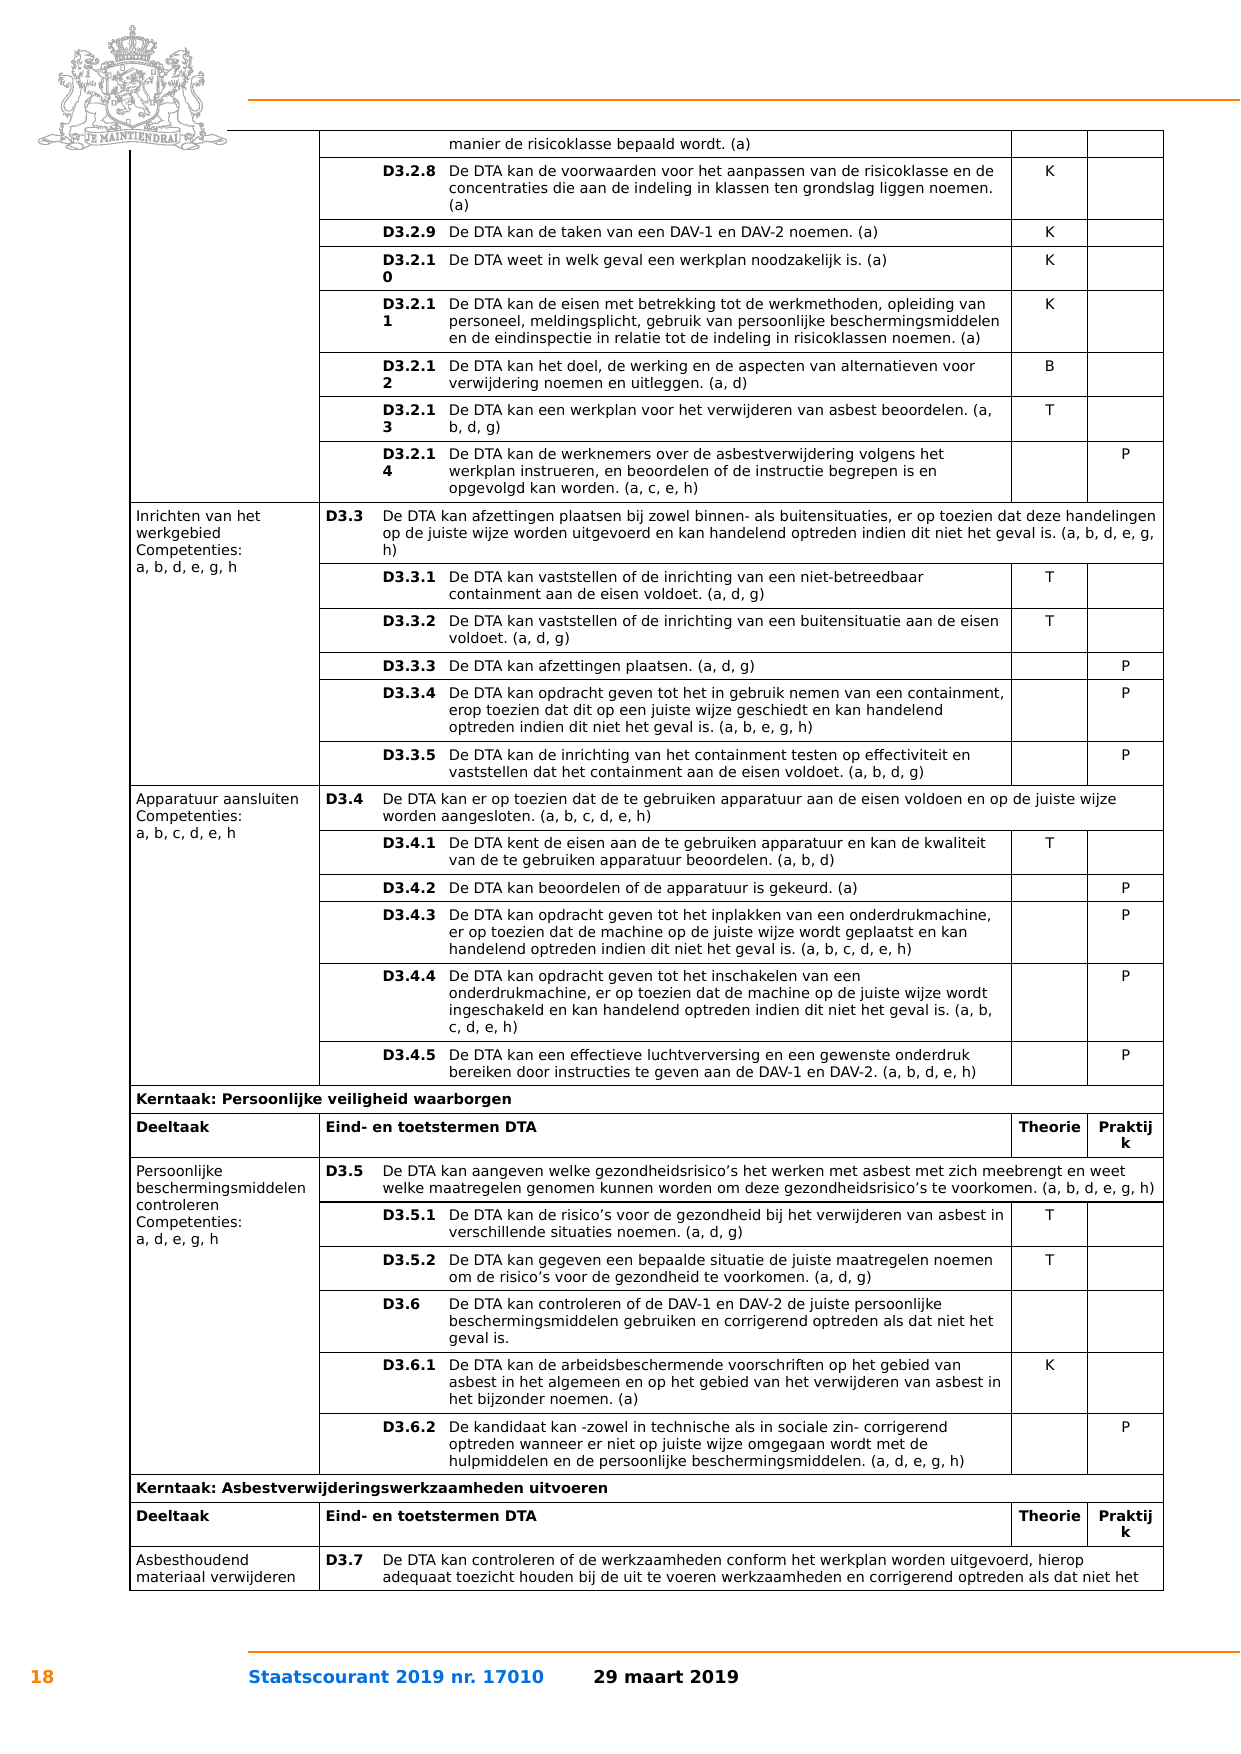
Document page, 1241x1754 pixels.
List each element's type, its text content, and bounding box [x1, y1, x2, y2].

table_cell [1012, 1042, 1087, 1085]
table_cell [320, 131, 376, 157]
table_cell D3.3 [320, 503, 376, 563]
table_cell Eind- en toetstermen DTA [320, 1503, 1011, 1546]
table_cell [1088, 353, 1163, 396]
table_cell T [1012, 1247, 1087, 1290]
table_cell [320, 1353, 376, 1413]
table_cell [320, 397, 376, 441]
table_cell De DTA kan de werknemers over de asbestverwijdering volgens het werkplan instrueren, en beoordelen of de instructie begrepen is en opgevolgd kan worden. (a, c, e, h) [443, 442, 1011, 502]
table_cell D3.6.1 [376, 1353, 443, 1413]
table_cell D3.2.14 [376, 442, 443, 502]
table_cell [320, 564, 376, 608]
table_cell De DTA kan aangeven welke gezondheidsrisico’s het werken met asbest met zich meebrengt en weet welke maatregelen genomen kunnen worden om deze gezondheidsrisico’s te voorkomen. (a, b, d, e, g, h) [376, 1158, 1163, 1201]
table_cell D3.5.2 [376, 1247, 443, 1290]
table_cell K [1012, 158, 1087, 219]
table_cell B [1012, 353, 1087, 396]
table_cell [1088, 397, 1163, 441]
table_cell D3.5 [320, 1158, 376, 1201]
table_cell [1012, 680, 1087, 741]
table_cell D3.4.3 [376, 902, 443, 963]
table_cell Deeltaak [131, 1114, 319, 1157]
table_cell [320, 1414, 376, 1474]
table_cell D3.4.5 [376, 1042, 443, 1085]
table_cell Persoonlijke beschermingsmiddelen controleren Competenties: a, d, e, g, h [131, 1158, 319, 1474]
table_cell De DTA weet in welk geval een werkplan noodzakelijk is. (a) [443, 247, 1011, 290]
table_cell P [1088, 680, 1163, 741]
table_cell D3.4.2 [376, 875, 443, 901]
table_cell D3.3.4 [376, 680, 443, 741]
table_cell [1012, 742, 1087, 785]
table_cell D3.3.3 [376, 653, 443, 679]
table_cell [1012, 1414, 1087, 1474]
table_cell Kerntaak: Persoonlijke veiligheid waarborgen [131, 1086, 1163, 1113]
table_cell De DTA kan er op toezien dat de te gebruiken apparatuur aan de eisen voldoen en op de juiste wijze worden aangesloten. (a, b, c, d, e, h) [376, 786, 1163, 829]
table_cell D3.4.4 [376, 964, 443, 1041]
table_cell De DTA kan opdracht geven tot het inschakelen van een onderdrukmachine, er op toezien dat de machine op de juiste wijze wordt ingeschakeld en kan handelend optreden indien dit niet het geval is. (a, b, c, d, e, h) [443, 964, 1011, 1041]
table_cell Asbesthoudend materiaal verwijderen [131, 1547, 319, 1590]
table_cell De DTA kan controleren of de DAV-1 en DAV-2 de juiste persoonlijke beschermingsmiddelen gebruiken en corrigerend optreden als dat niet het geval is. [443, 1291, 1011, 1352]
table_cell De DTA kan de risico’s voor de gezondheid bij het verwijderen van asbest in verschillende situaties noemen. (a, d, g) [443, 1203, 1011, 1246]
table_cell [1088, 247, 1163, 290]
table_cell [1012, 442, 1087, 502]
table_cell P [1088, 1042, 1163, 1085]
table_cell [1088, 131, 1163, 157]
table_cell De DTA kan de arbeidsbeschermende voorschriften op het gebied van asbest in het algemeen en op het gebied van het verwijderen van asbest in het bijzonder noemen. (a) [443, 1353, 1011, 1413]
table_cell D3.2.12 [376, 353, 443, 396]
table_cell [131, 131, 319, 502]
table_cell [320, 353, 376, 396]
table_cell [376, 131, 443, 157]
table_cell Apparatuur aansluiten Competenties: a, b, c, d, e, h [131, 786, 319, 1085]
table_cell T [1012, 564, 1087, 608]
table_cell [320, 1291, 376, 1352]
table_cell D3.6 [376, 1291, 443, 1352]
table_cell D3.4 [320, 786, 376, 829]
table_cell De DTA kan het doel, de werking en de aspecten van alternatieven voor verwijdering noemen en uitleggen. (a, d) [443, 353, 1011, 396]
table_cell [320, 831, 376, 874]
table_cell [320, 964, 376, 1041]
table_cell [320, 1247, 376, 1290]
table_cell K [1012, 247, 1087, 290]
table_cell De DTA kan controleren of de werkzaamheden conform het werkplan worden uitgevoerd, hierop adequaat toezicht houden bij de uit te voeren werkzaamheden en corrigerend optreden als dat niet het [376, 1547, 1163, 1590]
table_cell [1012, 875, 1087, 901]
table_cell P [1088, 902, 1163, 963]
table_cell Praktijk [1088, 1114, 1163, 1157]
table_cell D3.7 [320, 1547, 376, 1590]
table_cell D3.3.5 [376, 742, 443, 785]
table_cell De DTA kan de inrichting van het containment testen op effectiviteit en vaststellen dat het containment aan de eisen voldoet. (a, b, d, g) [443, 742, 1011, 785]
table_cell D3.2.11 [376, 291, 443, 352]
table_cell De kandidaat kan -zowel in technische als in sociale zin- corrigerend optreden wanneer er niet op juiste wijze omgegaan wordt met de hulpmiddelen en de persoonlijke beschermingsmiddelen. (a, d, e, g, h) [443, 1414, 1011, 1474]
table_cell D3.2.13 [376, 397, 443, 441]
table_cell [1088, 1203, 1163, 1246]
table_cell De DTA kan beoordelen of de apparatuur is gekeurd. (a) [443, 875, 1011, 901]
table_cell De DTA kan de eisen met betrekking tot de werkmethoden, opleiding van personeel, meldingsplicht, gebruik van persoonlijke beschermingsmiddelen en de eindinspectie in relatie tot de indeling in risicoklassen noemen. (a) [443, 291, 1011, 352]
table_cell De DTA kan de taken van een DAV-1 en DAV-2 noemen. (a) [443, 220, 1011, 246]
table_cell K [1012, 291, 1087, 352]
table_cell De DTA kan afzettingen plaatsen bij zowel binnen- als buitensituaties, er op toezien dat deze handelingen op de juiste wijze worden uitgevoerd en kan handelend optreden indien dit niet het geval is. (a, b, d, e, g, h) [376, 503, 1163, 563]
table_cell [1088, 158, 1163, 219]
table_cell P [1088, 442, 1163, 502]
table_cell [1088, 291, 1163, 352]
table_cell [320, 247, 376, 290]
table_cell D3.4.1 [376, 831, 443, 874]
table_cell [1012, 964, 1087, 1041]
table_cell D3.3.1 [376, 564, 443, 608]
table_cell Theorie [1012, 1114, 1087, 1157]
table_cell [320, 742, 376, 785]
table_cell [1088, 609, 1163, 652]
table_cell Inrichten van het werkgebied Competenties: a, b, d, e, g, h [131, 503, 319, 785]
table_cell T [1012, 397, 1087, 441]
table_cell [1088, 1291, 1163, 1352]
table_cell De DTA kan de voorwaarden voor het aanpassen van de risicoklasse en de concentraties die aan de indeling in klassen ten grondslag liggen noemen. (a) [443, 158, 1011, 219]
table_cell De DTA kan opdracht geven tot het inplakken van een onderdrukmachine, er op toezien dat de machine op de juiste wijze wordt geplaatst en kan handelend optreden indien dit niet het geval is. (a, b, c, d, e, h) [443, 902, 1011, 963]
table_cell De DTA kent de eisen aan de te gebruiken apparatuur en kan de kwaliteit van de te gebruiken apparatuur beoordelen. (a, b, d) [443, 831, 1011, 874]
table_cell [320, 609, 376, 652]
table_cell De DTA kan een effectieve luchtverversing en een gewenste onderdruk bereiken door instructies te geven aan de DAV-1 en DAV-2. (a, b, d, e, h) [443, 1042, 1011, 1085]
table_cell [1012, 131, 1087, 157]
table_cell [1012, 902, 1087, 963]
table_cell Eind- en toetstermen DTA [320, 1114, 1011, 1157]
table_cell [320, 442, 376, 502]
table_cell [320, 220, 376, 246]
table_cell K [1012, 1353, 1087, 1413]
table_cell D3.2.9 [376, 220, 443, 246]
table_cell [320, 875, 376, 901]
table_cell [320, 1042, 376, 1085]
table_cell P [1088, 653, 1163, 679]
table_cell P [1088, 742, 1163, 785]
table_cell D3.2.10 [376, 247, 443, 290]
table_cell Kerntaak: Asbestverwijderingswerkzaamheden uitvoeren [131, 1475, 1163, 1502]
table_cell T [1012, 1203, 1087, 1246]
table_cell D3.6.2 [376, 1414, 443, 1474]
table_cell [320, 653, 376, 679]
table_cell [320, 680, 376, 741]
table_cell [1088, 564, 1163, 608]
table_cell De DTA kan vaststellen of de inrichting van een buitensituatie aan de eisen voldoet. (a, d, g) [443, 609, 1011, 652]
table_cell Praktijk [1088, 1503, 1163, 1546]
table_cell P [1088, 1414, 1163, 1474]
table_cell De DTA kan een werkplan voor het verwijderen van asbest beoordelen. (a, b, d, g) [443, 397, 1011, 441]
table_cell T [1012, 609, 1087, 652]
table_cell [1088, 1247, 1163, 1290]
table_cell Deeltaak [131, 1503, 319, 1546]
table_cell De DTA kan gegeven een bepaalde situatie de juiste maatregelen noemen om de risico’s voor de gezondheid te voorkomen. (a, d, g) [443, 1247, 1011, 1290]
table_cell K [1012, 220, 1087, 246]
table_cell T [1012, 831, 1087, 874]
table_cell [1088, 220, 1163, 246]
table_cell [1088, 831, 1163, 874]
table_cell [320, 902, 376, 963]
table_cell manier de risicoklasse bepaald wordt. (a) [443, 131, 1011, 157]
table_cell [320, 291, 376, 352]
table_cell D3.2.8 [376, 158, 443, 219]
table_cell De DTA kan afzettingen plaatsen. (a, d, g) [443, 653, 1011, 679]
table_cell [1088, 1353, 1163, 1413]
table_cell Theorie [1012, 1503, 1087, 1546]
table_cell D3.3.2 [376, 609, 443, 652]
table_cell [1012, 653, 1087, 679]
table_cell [320, 158, 376, 219]
table_cell [1012, 1291, 1087, 1352]
table_cell [320, 1203, 376, 1246]
table_cell De DTA kan vaststellen of de inrichting van een niet-betreedbaar containment aan de eisen voldoet. (a, d, g) [443, 564, 1011, 608]
table_cell De DTA kan opdracht geven tot het in gebruik nemen van een containment, erop toezien dat dit op een juiste wijze geschiedt en kan handelend optreden indien dit niet het geval is. (a, b, e, g, h) [443, 680, 1011, 741]
table_cell D3.5.1 [376, 1203, 443, 1246]
picture [38, 25, 227, 150]
table_cell P [1088, 875, 1163, 901]
table_cell P [1088, 964, 1163, 1041]
